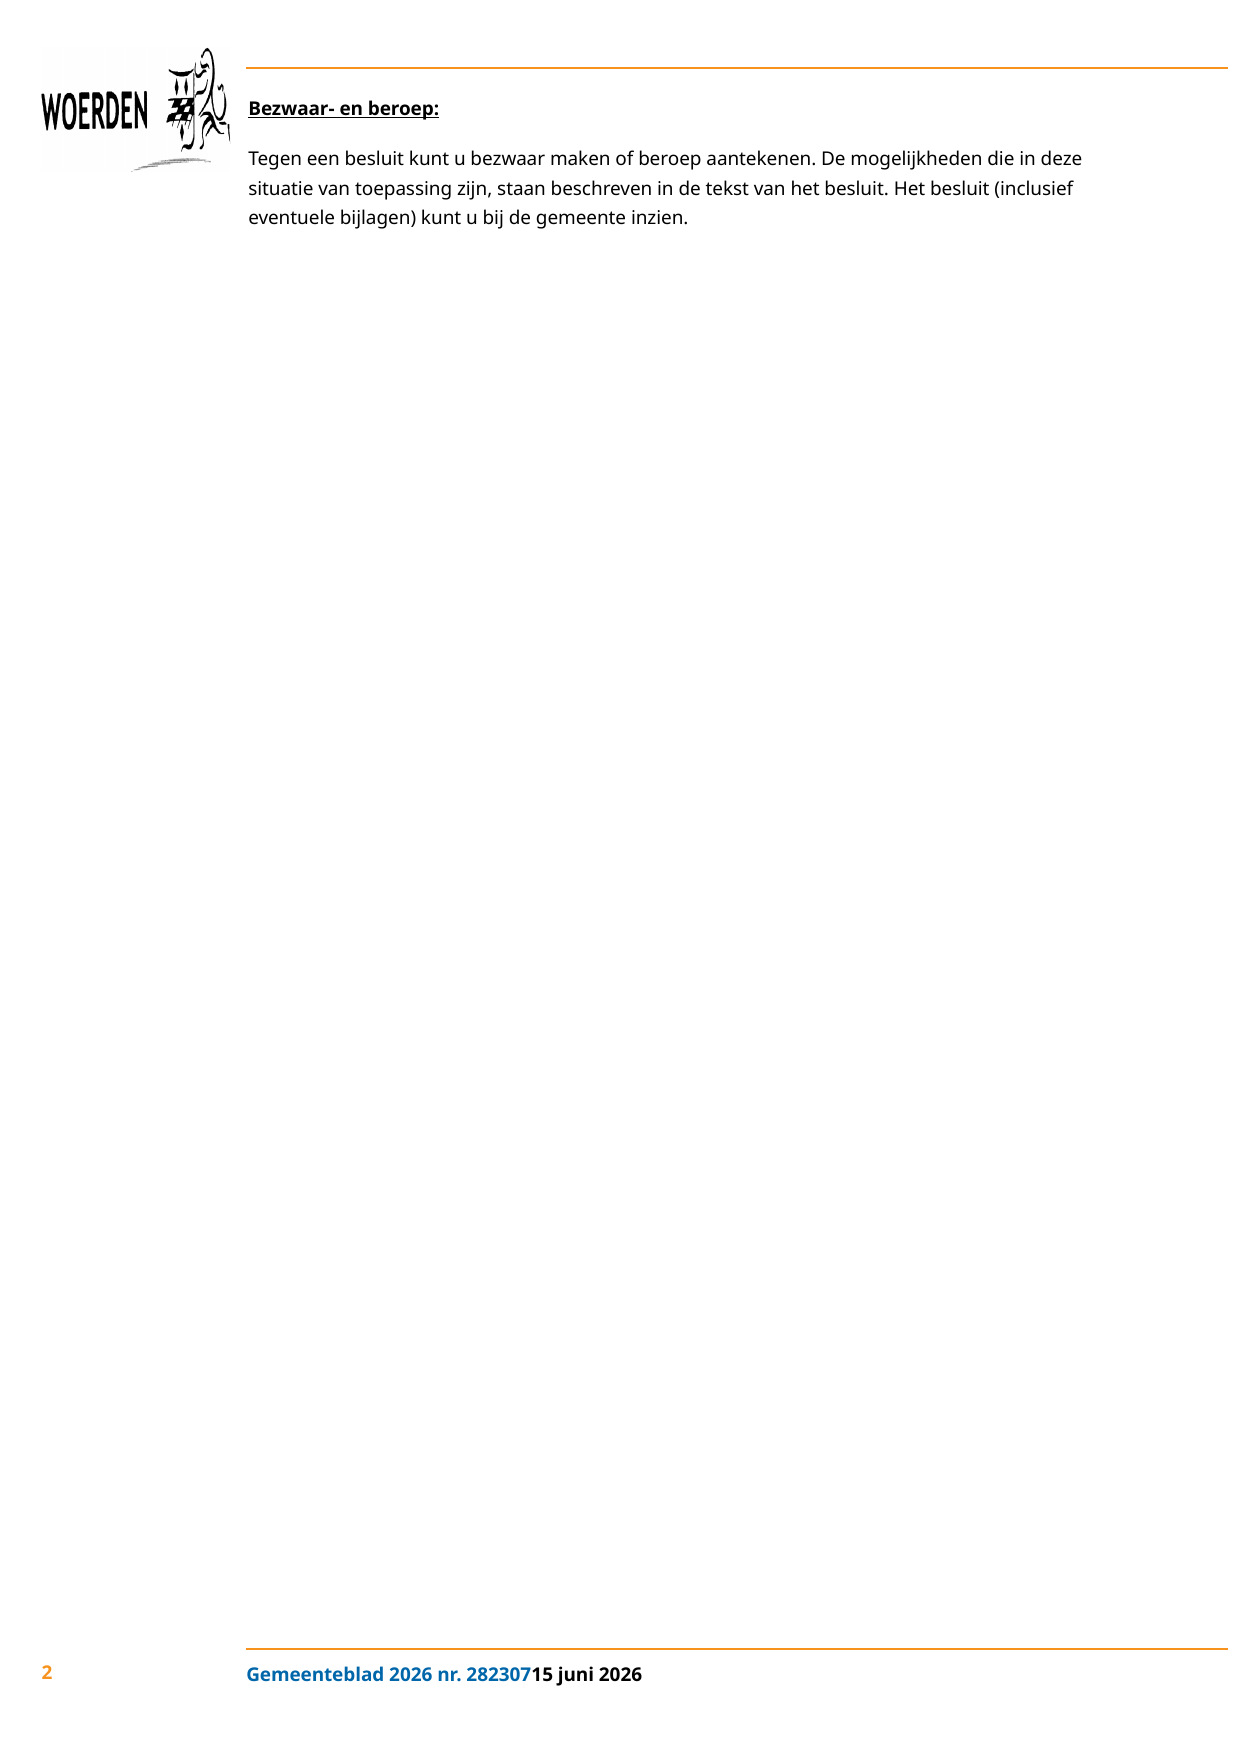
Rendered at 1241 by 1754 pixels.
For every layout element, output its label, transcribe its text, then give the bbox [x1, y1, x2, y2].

picture [41, 47, 231, 172]
text Bezwaar- en beroep: [248, 95, 1152, 121]
text Tegen een besluit kunt u bezwaar maken of beroep aantekenen. De mogelijkheden die in deze situatie van toepassing zijn, staan beschreven in de tekst van het besluit. Het besluit (inclusief eventuele bijlagen) kunt u bij de gemeente inzien. [248, 145, 1152, 230]
